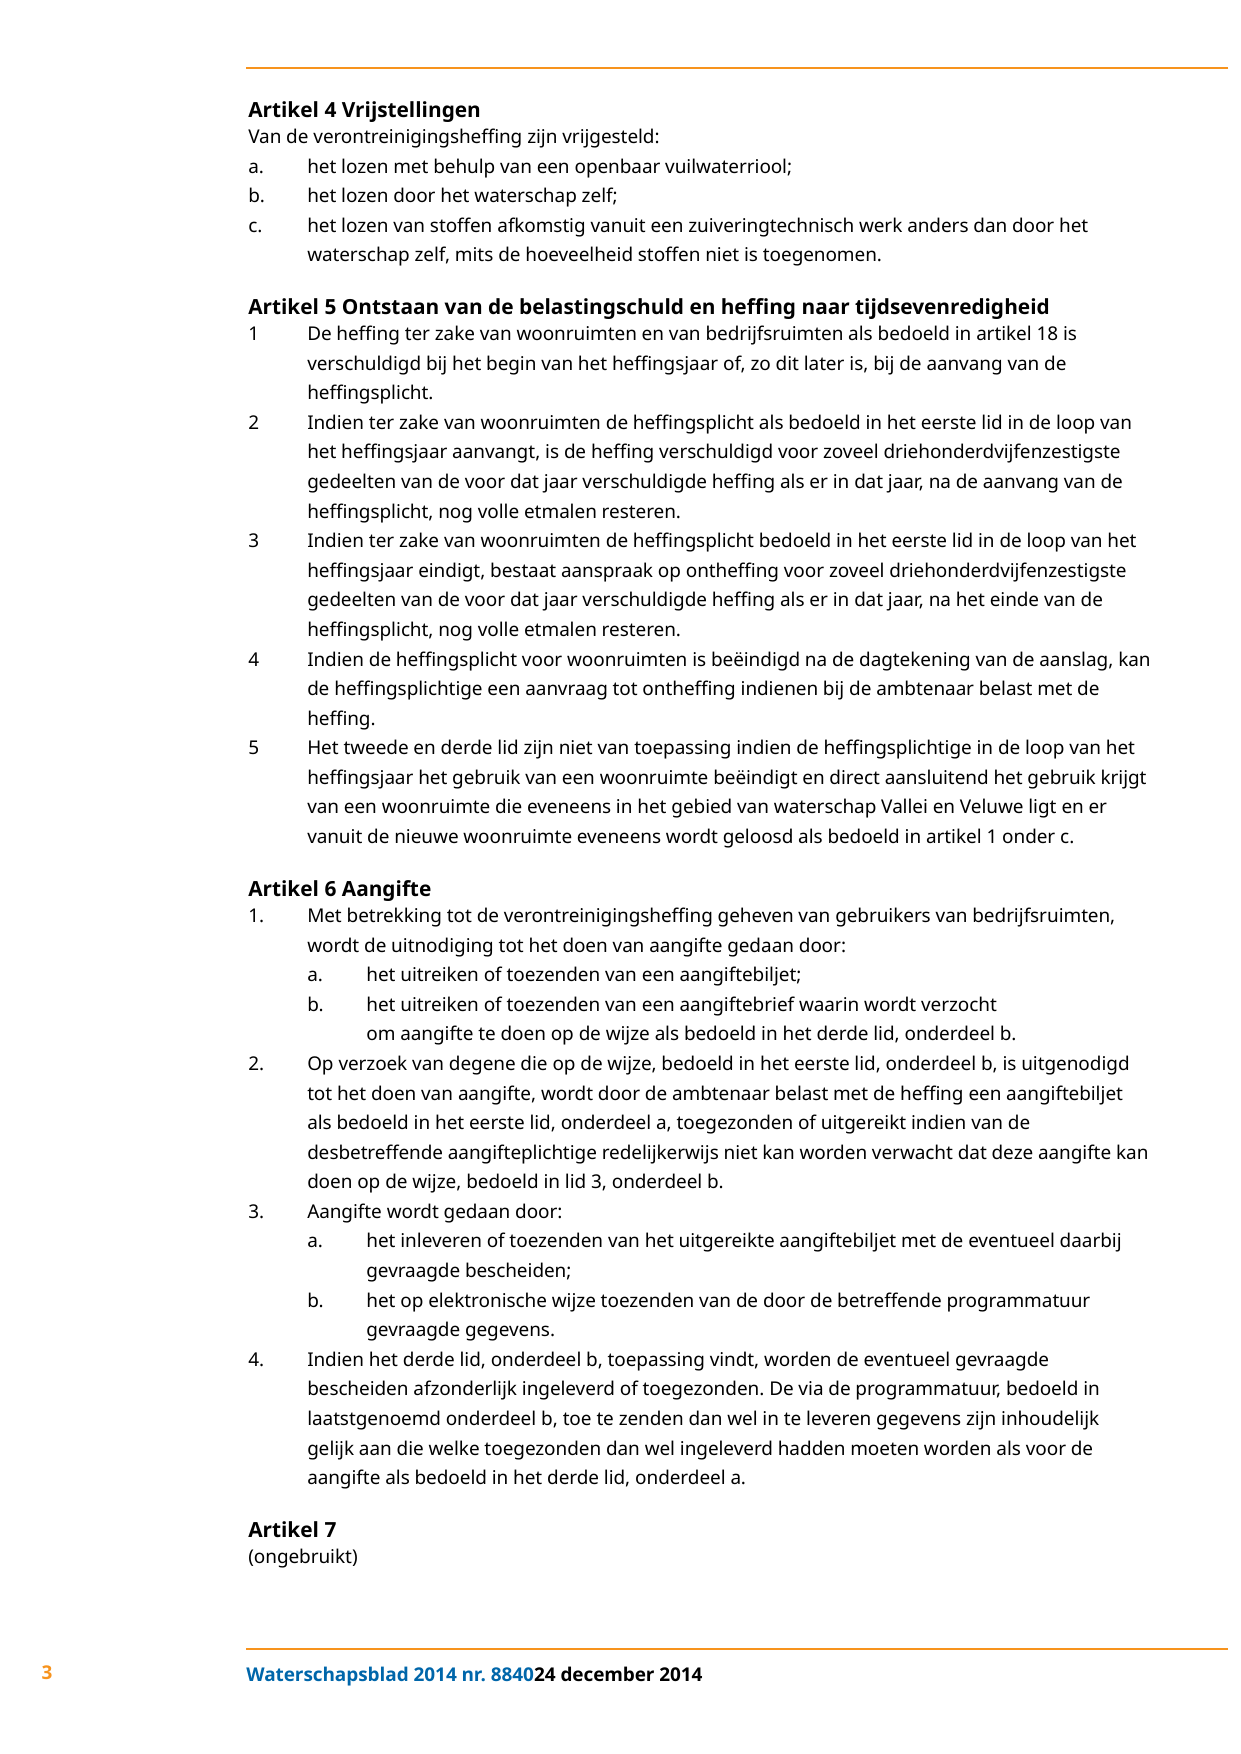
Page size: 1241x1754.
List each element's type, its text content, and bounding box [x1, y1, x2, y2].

text Artikel 7 [248, 1515, 1152, 1543]
text Artikel 5 Ontstaan van de belastingschuld en heffing naar tijdsevenredigheid [248, 292, 1152, 320]
list gedeelten van de voor dat jaar verschuldigde heffing als er in dat jaar, na de aanvang van de heffingsplicht, nog volle etmalen resteren. [248, 468, 1152, 524]
list Indien de heffingsplicht voor woonruimten is beëindigd na de dagtekening van de aanslag, kan de heffingsplichtige een aanvraag tot ontheffing indienen bij de ambtenaar belast met de [248, 646, 1152, 701]
list het uitreiken of toezenden van een aangiftebiljet; [307, 961, 1152, 987]
list aangifte als bedoeld in het derde lid, onderdeel a. [248, 1464, 1152, 1490]
list heffingsplicht, nog volle etmalen resteren. [248, 616, 1152, 642]
text Artikel 6 Aangifte [248, 874, 1152, 902]
list desbetreffende aangifteplichtige redelijkerwijs niet kan worden verwacht dat deze aangifte kan doen op de wijze, bedoeld in lid 3, onderdeel b. [248, 1139, 1152, 1194]
list om aangifte te doen op de wijze als bedoeld in het derde lid, onderdeel b. [307, 1021, 1152, 1046]
text Van de verontreinigingsheffing zijn vrijgesteld: [248, 123, 1152, 149]
list het lozen door het waterschap zelf; [248, 182, 1152, 208]
list De heffing ter zake van woonruimten en van bedrijfsruimten als bedoeld in artikel 18 is [248, 320, 1152, 346]
list Met betrekking tot de verontreinigingsheffing geheven van gebruikers van bedrijfsruimten, wordt de uitnodiging tot het doen van aangifte gedaan door: [248, 902, 1152, 957]
list Indien ter zake van woonruimten de heffingsplicht bedoeld in het eerste lid in de loop van het heffingsjaar eindigt, bestaat aanspraak op ontheffing voor zoveel driehonderdvijfenzestigste [248, 527, 1152, 583]
picture [41, 47, 231, 172]
list waterschap zelf, mits de hoeveelheid stoffen niet is toegenomen. [248, 242, 1152, 267]
list gedeelten van de voor dat jaar verschuldigde heffing als er in dat jaar, na het einde van de [248, 587, 1152, 612]
list gevraagde bescheiden; [307, 1257, 1152, 1283]
text Artikel 4 Vrijstellingen [248, 95, 1152, 123]
list Aangifte wordt gedaan door: [248, 1198, 1152, 1224]
list heffing. [248, 705, 1152, 731]
list gelijk aan die welke toegezonden dan wel ingeleverd hadden moeten worden als voor de [248, 1435, 1152, 1460]
list het lozen met behulp van een openbaar vuilwaterriool; [248, 153, 1152, 178]
list gevraagde gegevens. [307, 1316, 1152, 1342]
list het inleveren of toezenden van het uitgereikte aangiftebiljet met de eventueel daarbij [307, 1228, 1152, 1253]
list heffingsplicht. [248, 379, 1152, 405]
list Het tweede en derde lid zijn niet van toepassing indien de heffingsplichtige in de loop van het heffingsjaar het gebruik van een woonruimte beëindigt en direct aansluitend het gebruik krijgt van een woonruimte die eveneens in het gebied van waterschap Vallei en Veluwe ligt en er vanuit de nieuwe woonruimte eveneens wordt geloosd als bedoeld in artikel 1 onder c. [248, 734, 1152, 849]
list het lozen van stoffen afkomstig vanuit een zuiveringtechnisch werk anders dan door het [248, 212, 1152, 238]
list Op verzoek van degene die op de wijze, bedoeld in het eerste lid, onderdeel b, is uitgenodigd tot het doen van aangifte, wordt door de ambtenaar belast met de heffing een aangiftebiljet als bedoeld in het eerste lid, onderdeel a, toegezonden of uitgereikt indien van de [248, 1050, 1152, 1135]
list Indien ter zake van woonruimten de heffingsplicht als bedoeld in het eerste lid in de loop van het heffingsjaar aanvangt, is de heffing verschuldigd voor zoveel driehonderdvijfenzestigste [248, 409, 1152, 464]
list Indien het derde lid, onderdeel b, toepassing vindt, worden de eventueel gevraagde [248, 1346, 1152, 1372]
list verschuldigd bij het begin van het heffingsjaar of, zo dit later is, bij de aanvang van de [248, 350, 1152, 376]
list het uitreiken of toezenden van een aangiftebrief waarin wordt verzocht [307, 991, 1152, 1017]
list het op elektronische wijze toezenden van de door de betreffende programmatuur [307, 1287, 1152, 1312]
list bescheiden afzonderlijk ingeleverd of toegezonden. De via de programmatuur, bedoeld in laatstgenoemd onderdeel b, toe te zenden dan wel in te leveren gegevens zijn inhoudelijk [248, 1376, 1152, 1431]
text (ongebruikt) [248, 1543, 1152, 1569]
